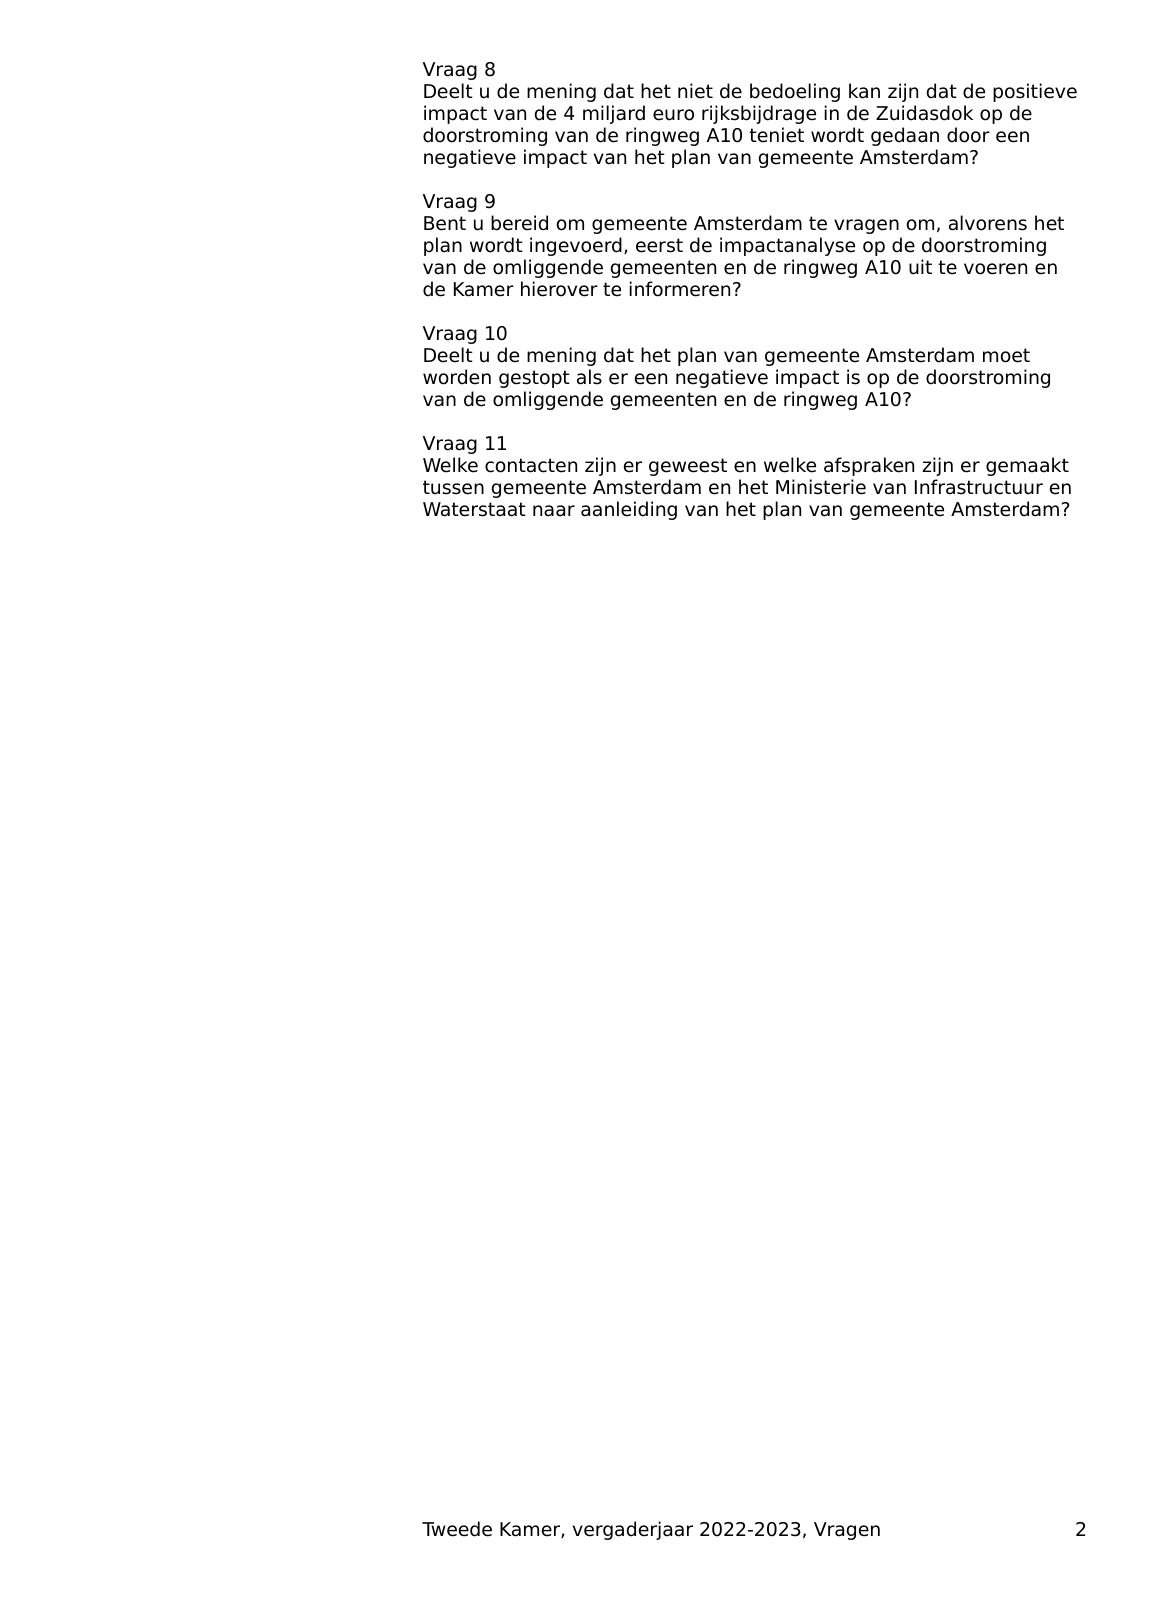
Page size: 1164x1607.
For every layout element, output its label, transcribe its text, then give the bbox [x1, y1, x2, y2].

text Vraag 10 [422, 323, 1087, 345]
text Bent u bereid om gemeente Amsterdam te vragen om, alvorens het plan wordt ingevoerd, eerst de impactanalyse op de doorstroming van de omliggende gemeenten en de ringweg A10 uit te voeren en de Kamer hierover te informeren? [422, 213, 1087, 301]
text Vraag 8 [422, 59, 1087, 81]
text Deelt u de mening dat het plan van gemeente Amsterdam moet worden gestopt als er een negatieve impact is op de doorstroming van de omliggende gemeenten en de ringweg A10? [422, 345, 1087, 411]
text Deelt u de mening dat het niet de bedoeling kan zijn dat de positieve impact van de 4 miljard euro rijksbijdrage in de Zuidasdok op de doorstroming van de ringweg A10 teniet wordt gedaan door een negatieve impact van het plan van gemeente Amsterdam? [422, 81, 1087, 169]
text Vraag 9 [422, 191, 1087, 213]
text Vraag 11 [422, 433, 1087, 455]
text Welke contacten zijn er geweest en welke afspraken zijn er gemaakt tussen gemeente Amsterdam en het Ministerie van Infrastructuur en Waterstaat naar aanleiding van het plan van gemeente Amsterdam? [422, 455, 1087, 521]
